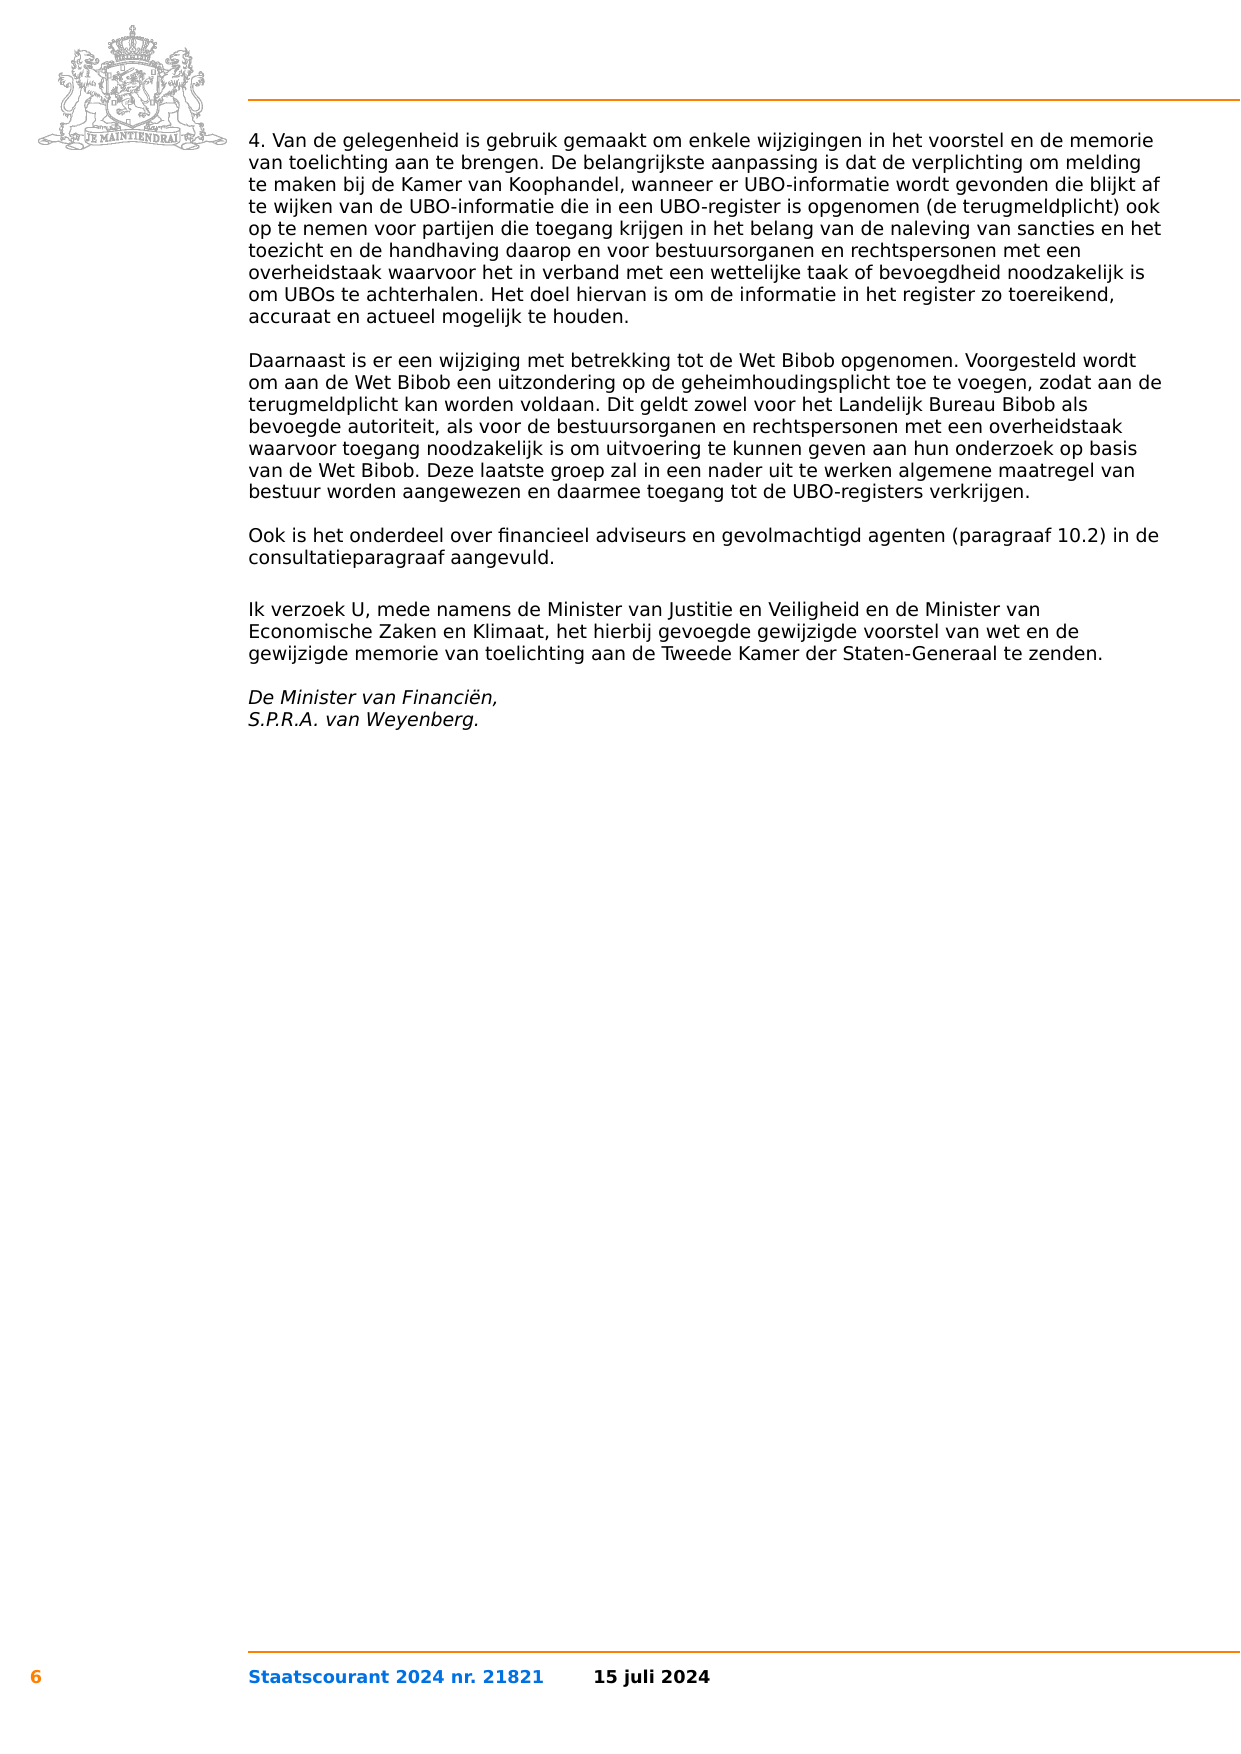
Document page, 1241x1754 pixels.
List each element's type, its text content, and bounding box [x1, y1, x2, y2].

text Ik verzoek U, mede namens de Minister van Justitie en Veiligheid en de Minister van Economische Zaken en Klimaat, het hierbij gevoegde gewijzigde voorstel van wet en de gewijzigde memorie van toelichting aan de Tweede Kamer der Staten-Generaal te zenden. [248, 599, 1163, 665]
text De Minister van Financiën, S.P.R.A. van Weyenberg. [248, 687, 1163, 731]
text 4. Van de gelegenheid is gebruik gemaakt om enkele wijzigingen in het voorstel en de memorie van toelichting aan te brengen. De belangrijkste aanpassing is dat de verplichting om melding te maken bij de Kamer van Koophandel, wanneer er UBO-informatie wordt gevonden die blijkt af te wijken van de UBO-informatie die in een UBO-register is opgenomen (de terugmeldplicht) ook op te nemen voor partijen die toegang krijgen in het belang van de naleving van sancties en het toezicht en de handhaving daarop en voor bestuursorganen en rechtspersonen met een overheidstaak waarvoor het in verband met een wettelijke taak of bevoegdheid noodzakelijk is om UBOs te achterhalen. Het doel hiervan is om de informatie in het register zo toereikend, accuraat en actueel mogelijk te houden. [248, 130, 1163, 328]
picture [38, 25, 227, 150]
text Ook is het onderdeel over financieel adviseurs en gevolmachtigd agenten (paragraaf 10.2) in de consultatieparagraaf aangevuld. [248, 525, 1163, 569]
text Daarnaast is er een wijziging met betrekking tot de Wet Bibob opgenomen. Voorgesteld wordt om aan de Wet Bibob een uitzondering op de geheimhoudingsplicht toe te voegen, zodat aan de terugmeldplicht kan worden voldaan. Dit geldt zowel voor het Landelijk Bureau Bibob als bevoegde autoriteit, als voor de bestuursorganen en rechtspersonen met een overheidstaak waarvoor toegang noodzakelijk is om uitvoering te kunnen geven aan hun onderzoek op basis van de Wet Bibob. Deze laatste groep zal in een nader uit te werken algemene maatregel van bestuur worden aangewezen en daarmee toegang tot de UBO-registers verkrijgen. [248, 349, 1163, 503]
